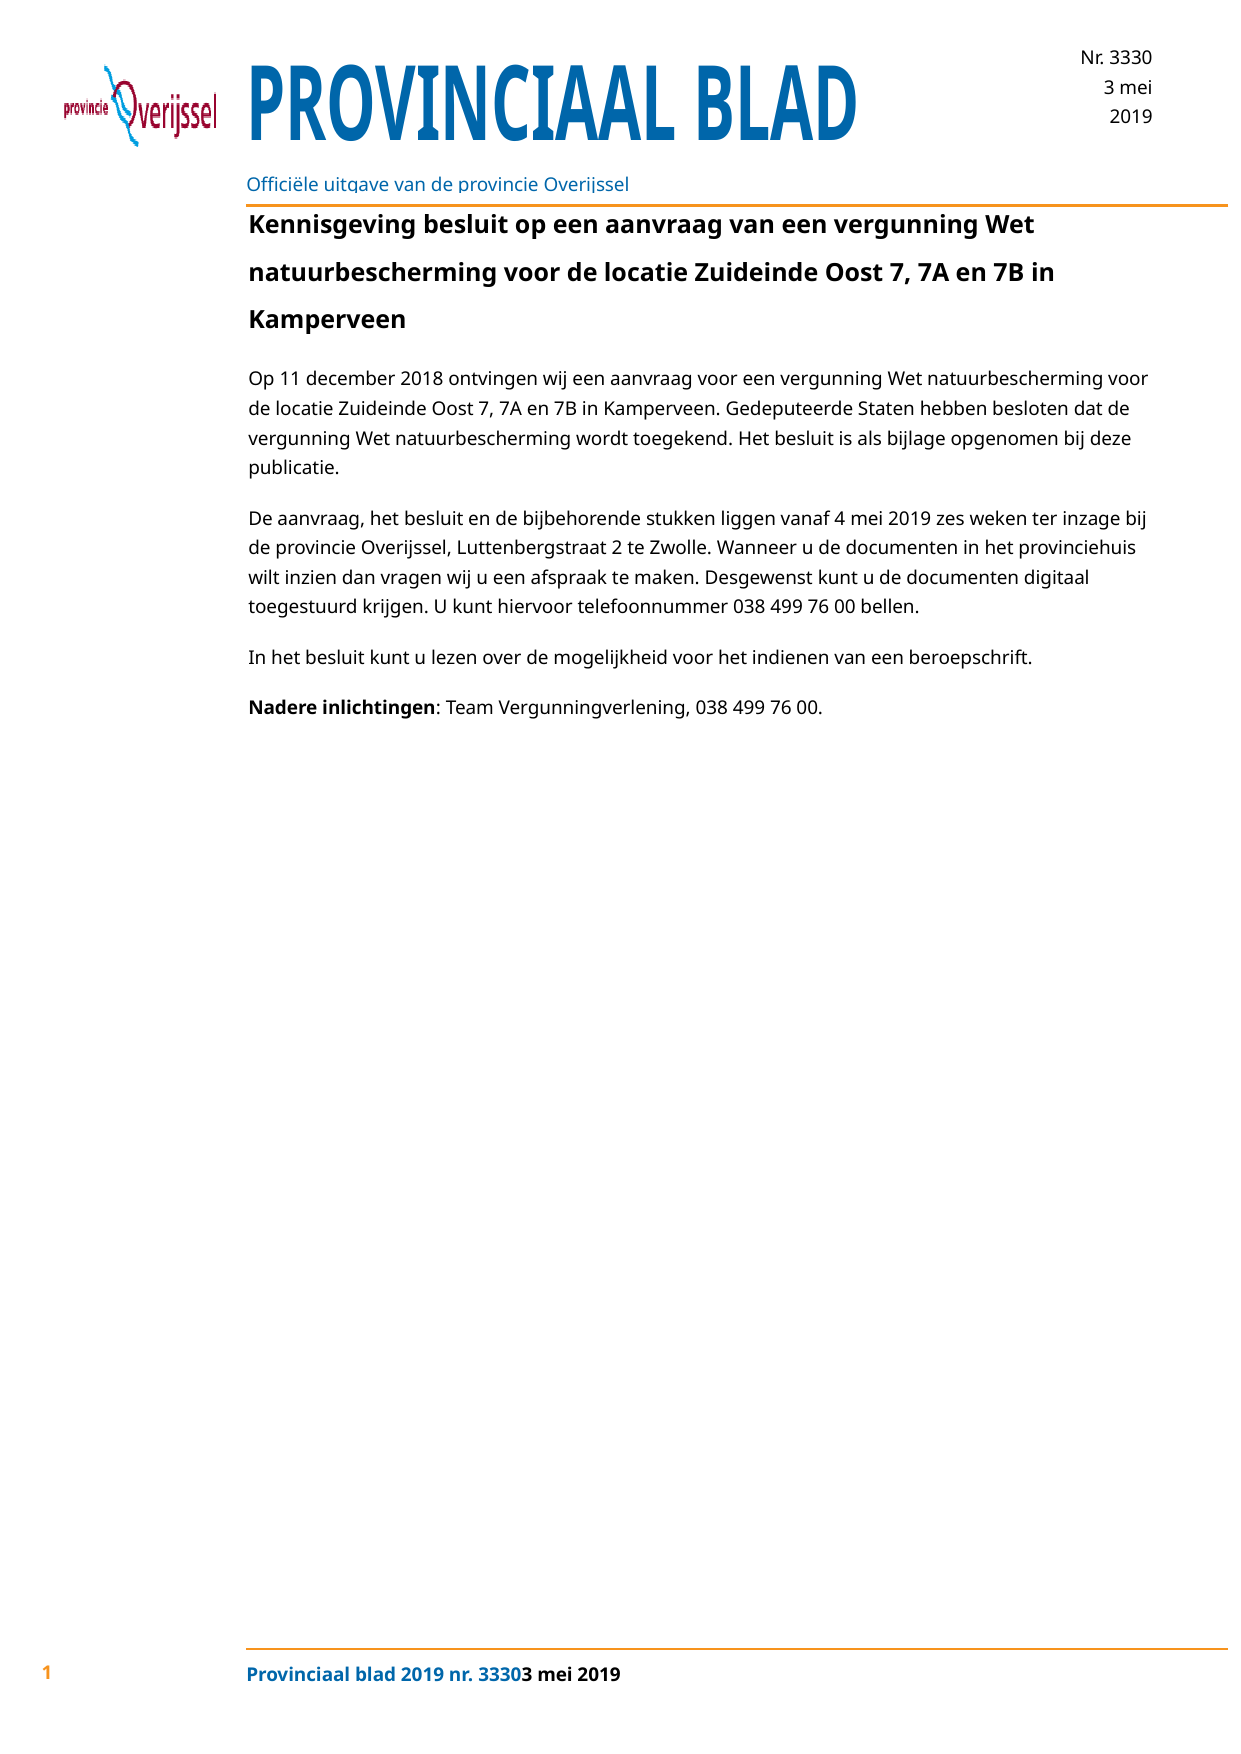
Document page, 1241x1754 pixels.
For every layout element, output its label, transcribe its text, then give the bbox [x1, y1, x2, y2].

text Kennisgeving besluit op een aanvraag van een vergunning Wet natuurbescherming voor de locatie Zuideinde Oost 7, 7A en 7B in Kamperveen [248, 207, 1152, 336]
text Nadere inlichtingen: Team Vergunningverlening, 038 499 76 00. [248, 694, 1152, 720]
text Op 11 december 2018 ontvingen wij een aanvraag voor een vergunning Wet natuurbescherming voor de locatie Zuideinde Oost 7, 7A en 7B in Kamperveen. Gedeputeerde Staten hebben besloten dat de vergunning Wet natuurbescherming wordt toegekend. Het besluit is als bijlage opgenomen bij deze publicatie. [248, 366, 1152, 480]
picture [41, 47, 231, 172]
text In het besluit kunt u lezen over de mogelijkheid voor het indienen van een beroepschrift. [248, 644, 1152, 669]
text De aanvraag, het besluit en de bijbehorende stukken liggen vanaf 4 mei 2019 zes weken ter inzage bij de provincie Overijssel, Luttenbergstraat 2 te Zwolle. Wanneer u de documenten in het provinciehuis wilt inzien dan vragen wij u een afspraak te maken. Desgewenst kunt u de documenten digitaal toegestuurd krijgen. U kunt hiervoor telefoonnummer 038 499 76 00 bellen. [248, 505, 1152, 619]
